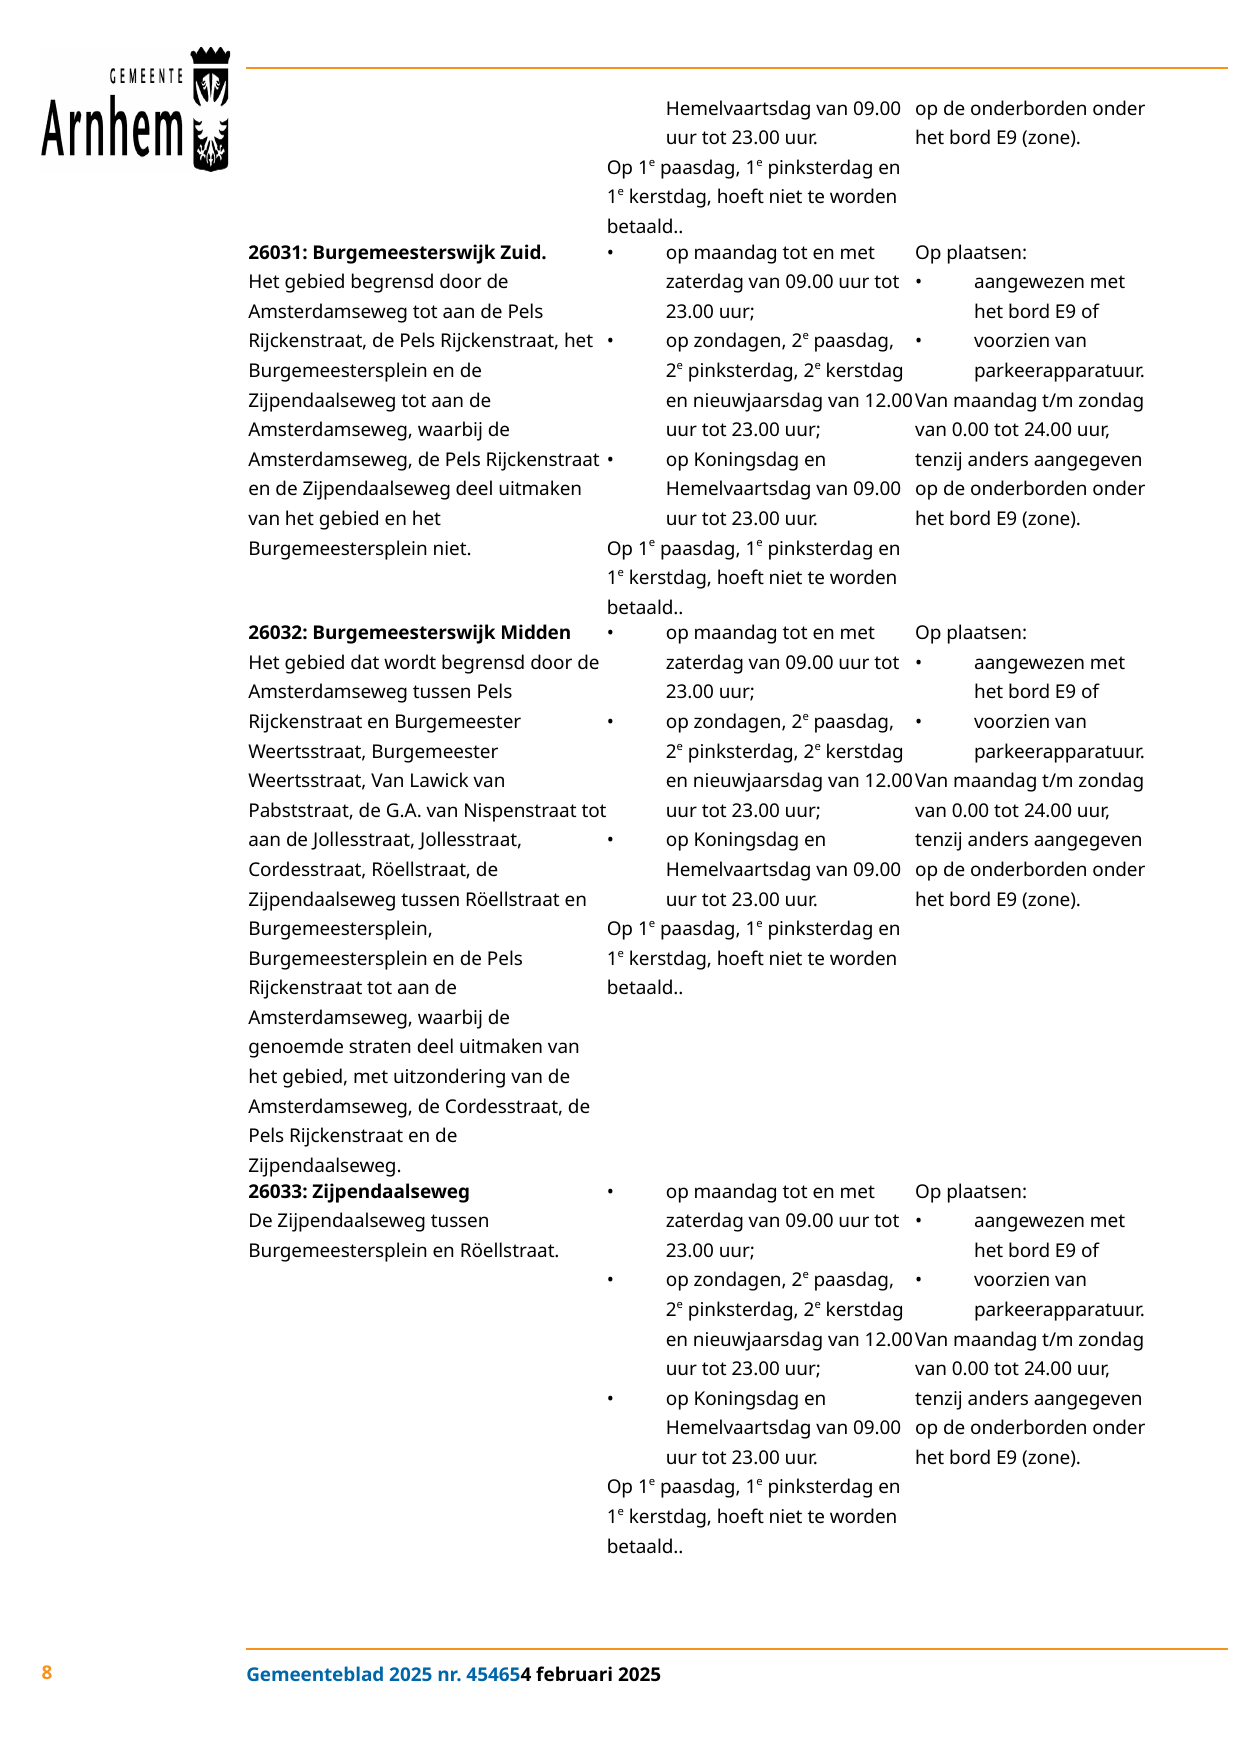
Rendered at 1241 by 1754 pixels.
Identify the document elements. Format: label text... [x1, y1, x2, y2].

table_cell [248, 95, 607, 239]
table_cell op maandag tot en met zaterdag van 09.00 uur tot 23.00 uur; op zondagen, 2e paasdag, 2e pinksterdag, 2e kerstdag en nieuwjaarsdag van 12.00 uur tot 23.00 uur; op Koningsdag en Hemelvaartsdag van 09.00 uur tot 23.00 uur. Op 1e paasdag, 1e pinksterdag en 1e kerstdag, hoeft niet te worden betaald.. [607, 1178, 915, 1558]
picture [41, 47, 231, 172]
table_cell Op plaatsen: aangewezen met het bord E9 of voorzien van parkeerapparatuur. Van maandag t/m zondag van 0.00 tot 24.00 uur, tenzij anders aangegeven op de onderborden onder het bord E9 (zone). [915, 620, 1152, 1178]
table_cell op maandag tot en met zaterdag van 09.00 uur tot 23.00 uur; op zondagen, 2e paasdag, 2e pinksterdag, 2e kerstdag en nieuwjaarsdag van 12.00 uur tot 23.00 uur; op Koningsdag en Hemelvaartsdag van 09.00 uur tot 23.00 uur. Op 1e paasdag, 1e pinksterdag en 1e kerstdag, hoeft niet te worden betaald.. [607, 239, 915, 619]
table_cell 26033: Zijpendaalseweg De Zijpendaalseweg tussen Burgemeestersplein en Röellstraat. [248, 1178, 607, 1558]
table_cell op maandag tot en met zaterdag van 09.00 uur tot 23.00 uur; op zondagen, 2e paasdag, 2e pinksterdag, 2e kerstdag en nieuwjaarsdag van 12.00 uur tot 23.00 uur; op Koningsdag en Hemelvaartsdag van 09.00 uur tot 23.00 uur. Op 1e paasdag, 1e pinksterdag en 1e kerstdag, hoeft niet te worden betaald.. [607, 620, 915, 1178]
table_cell Op plaatsen: aangewezen met het bord E9 of voorzien van parkeerapparatuur. Van maandag t/m zondag van 0.00 tot 24.00 uur, tenzij anders aangegeven op de onderborden onder het bord E9 (zone). [915, 239, 1152, 619]
table_cell 26032: Burgemeesterswijk Midden Het gebied dat wordt begrensd door de Amsterdamseweg tussen Pels Rijckenstraat en Burgemeester Weertsstraat, Burgemeester Weertsstraat, Van Lawick van Pabststraat, de G.A. van Nispenstraat tot aan de Jollesstraat, Jollesstraat, Cordesstraat, Röellstraat, de Zijpendaalseweg tussen Röellstraat en Burgemeestersplein, Burgemeestersplein en de Pels Rijckenstraat tot aan de Amsterdamseweg, waarbij de genoemde straten deel uitmaken van het gebied, met uitzondering van de Amsterdamseweg, de Cordesstraat, de Pels Rijckenstraat en de Zijpendaalseweg. [248, 620, 607, 1178]
table_cell 26031: Burgemeesterswijk Zuid. Het gebied begrensd door de Amsterdamseweg tot aan de Pels Rijckenstraat, de Pels Rijckenstraat, het Burgemeestersplein en de Zijpendaalseweg tot aan de Amsterdamseweg, waarbij de Amsterdamseweg, de Pels Rijckenstraat en de Zijpendaalseweg deel uitmaken van het gebied en het Burgemeestersplein niet. [248, 239, 607, 619]
table_cell Hemelvaartsdag van 09.00 uur tot 23.00 uur. Op 1e paasdag, 1e pinksterdag en 1e kerstdag, hoeft niet te worden betaald.. [607, 95, 915, 239]
table_cell Op plaatsen: aangewezen met het bord E9 of voorzien van parkeerapparatuur. Van maandag t/m zondag van 0.00 tot 24.00 uur, tenzij anders aangegeven op de onderborden onder het bord E9 (zone). [915, 1178, 1152, 1558]
table_cell op de onderborden onder het bord E9 (zone). [915, 95, 1152, 239]
